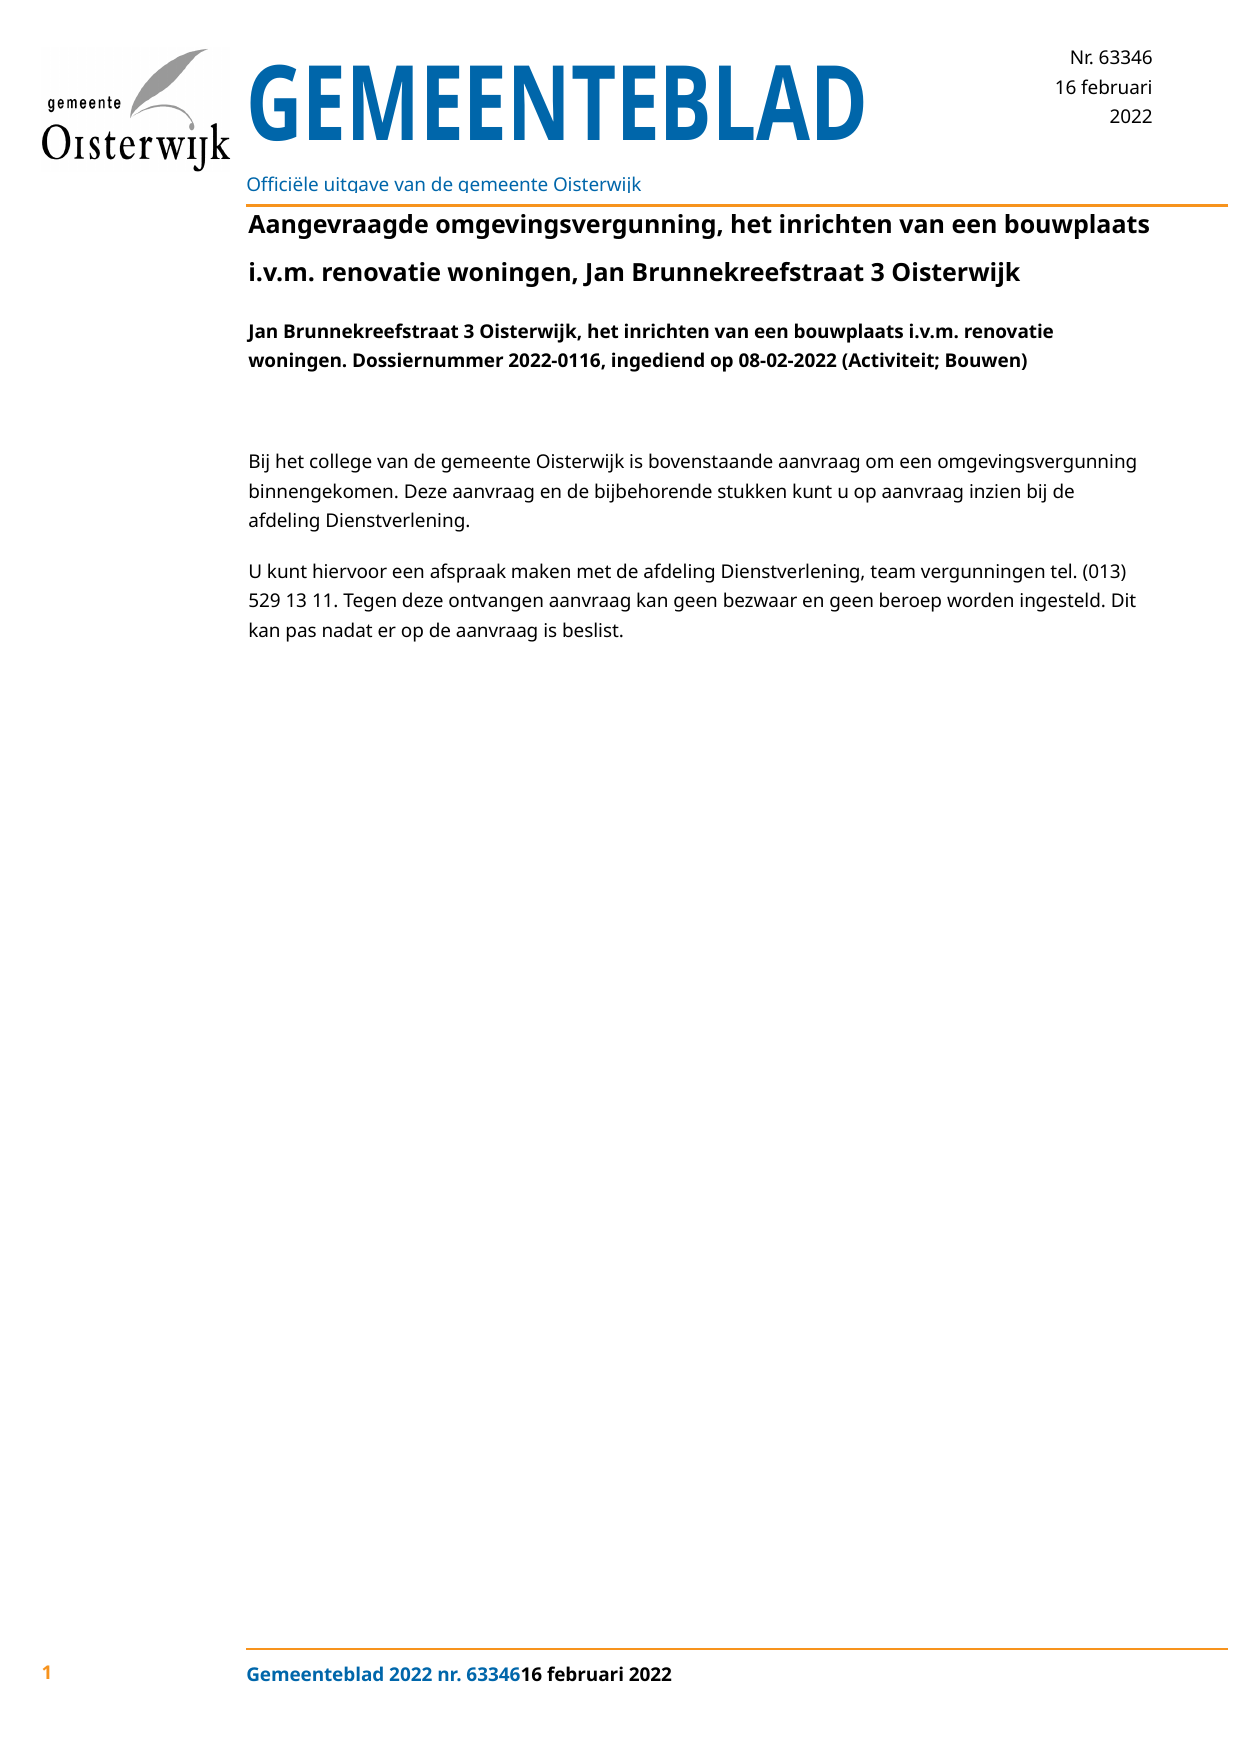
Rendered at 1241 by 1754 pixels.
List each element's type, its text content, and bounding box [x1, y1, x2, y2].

text Aangevraagde omgevingsvergunning, het inrichten van een bouwplaats i.v.m. renovatie woningen, Jan Brunnekreefstraat 3 Oisterwijk [248, 207, 1152, 288]
text Jan Brunnekreefstraat 3 Oisterwijk, het inrichten van een bouwplaats i.v.m. renovatie woningen. Dossiernummer 2022-0116, ingediend op 08-02-2022 (Activiteit; Bouwen) [248, 318, 1152, 373]
picture [41, 47, 231, 172]
text Bij het college van de gemeente Oisterwijk is bovenstaande aanvraag om een omgevingsvergunning binnengekomen. Deze aanvraag en de bijbehorende stukken kunt u op aanvraag inzien bij de afdeling Dienstverlening. [248, 448, 1152, 533]
text U kunt hiervoor een afspraak maken met de afdeling Dienstverlening, team vergunningen tel. (013) 529 13 11. Tegen deze ontvangen aanvraag kan geen bezwaar en geen beroep worden ingesteld. Dit kan pas nadat er op de aanvraag is beslist. [248, 558, 1152, 643]
